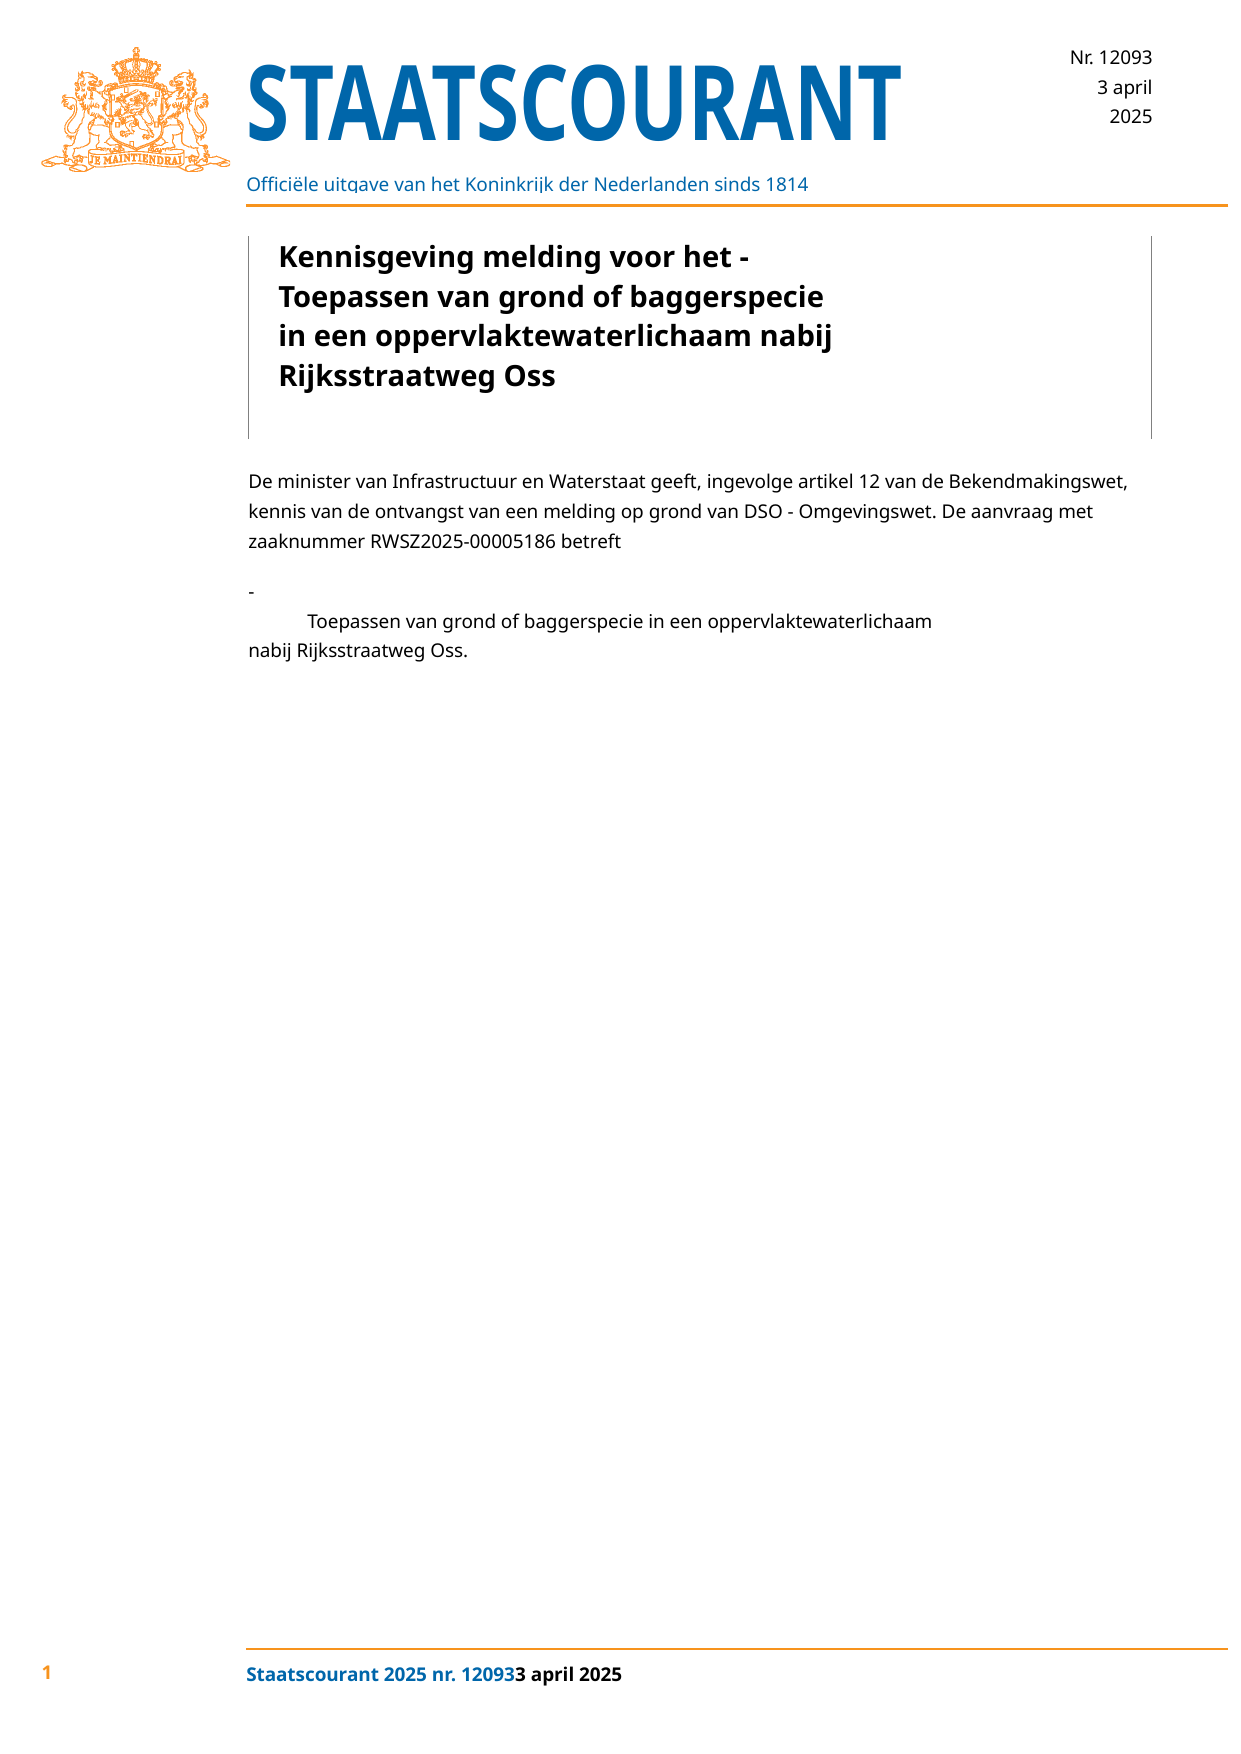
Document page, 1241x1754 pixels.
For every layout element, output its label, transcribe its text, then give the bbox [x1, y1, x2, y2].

table_header Kennisgeving melding voor het -Toepassen van grond of baggerspecie in een oppervlaktewaterlichaam nabij Rijksstraatweg Oss [249, 236, 850, 439]
text nabij Rijksstraatweg Oss. [248, 637, 1152, 663]
list Toepassen van grond of baggerspecie in een oppervlaktewaterlichaam [248, 608, 1152, 633]
table_header [850, 236, 912, 413]
table_header [850, 414, 1151, 439]
picture [41, 47, 231, 172]
table_header [1090, 236, 1151, 413]
picture [912, 236, 1090, 414]
text De minister van Infrastructuur en Waterstaat geeft, ingevolge artikel 12 van de Bekendmakingswet, kennis van de ontvangst van een melding op grond van DSO - Omgevingswet. De aanvraag met zaaknummer RWSZ2025-00005186 betreft [248, 469, 1152, 553]
